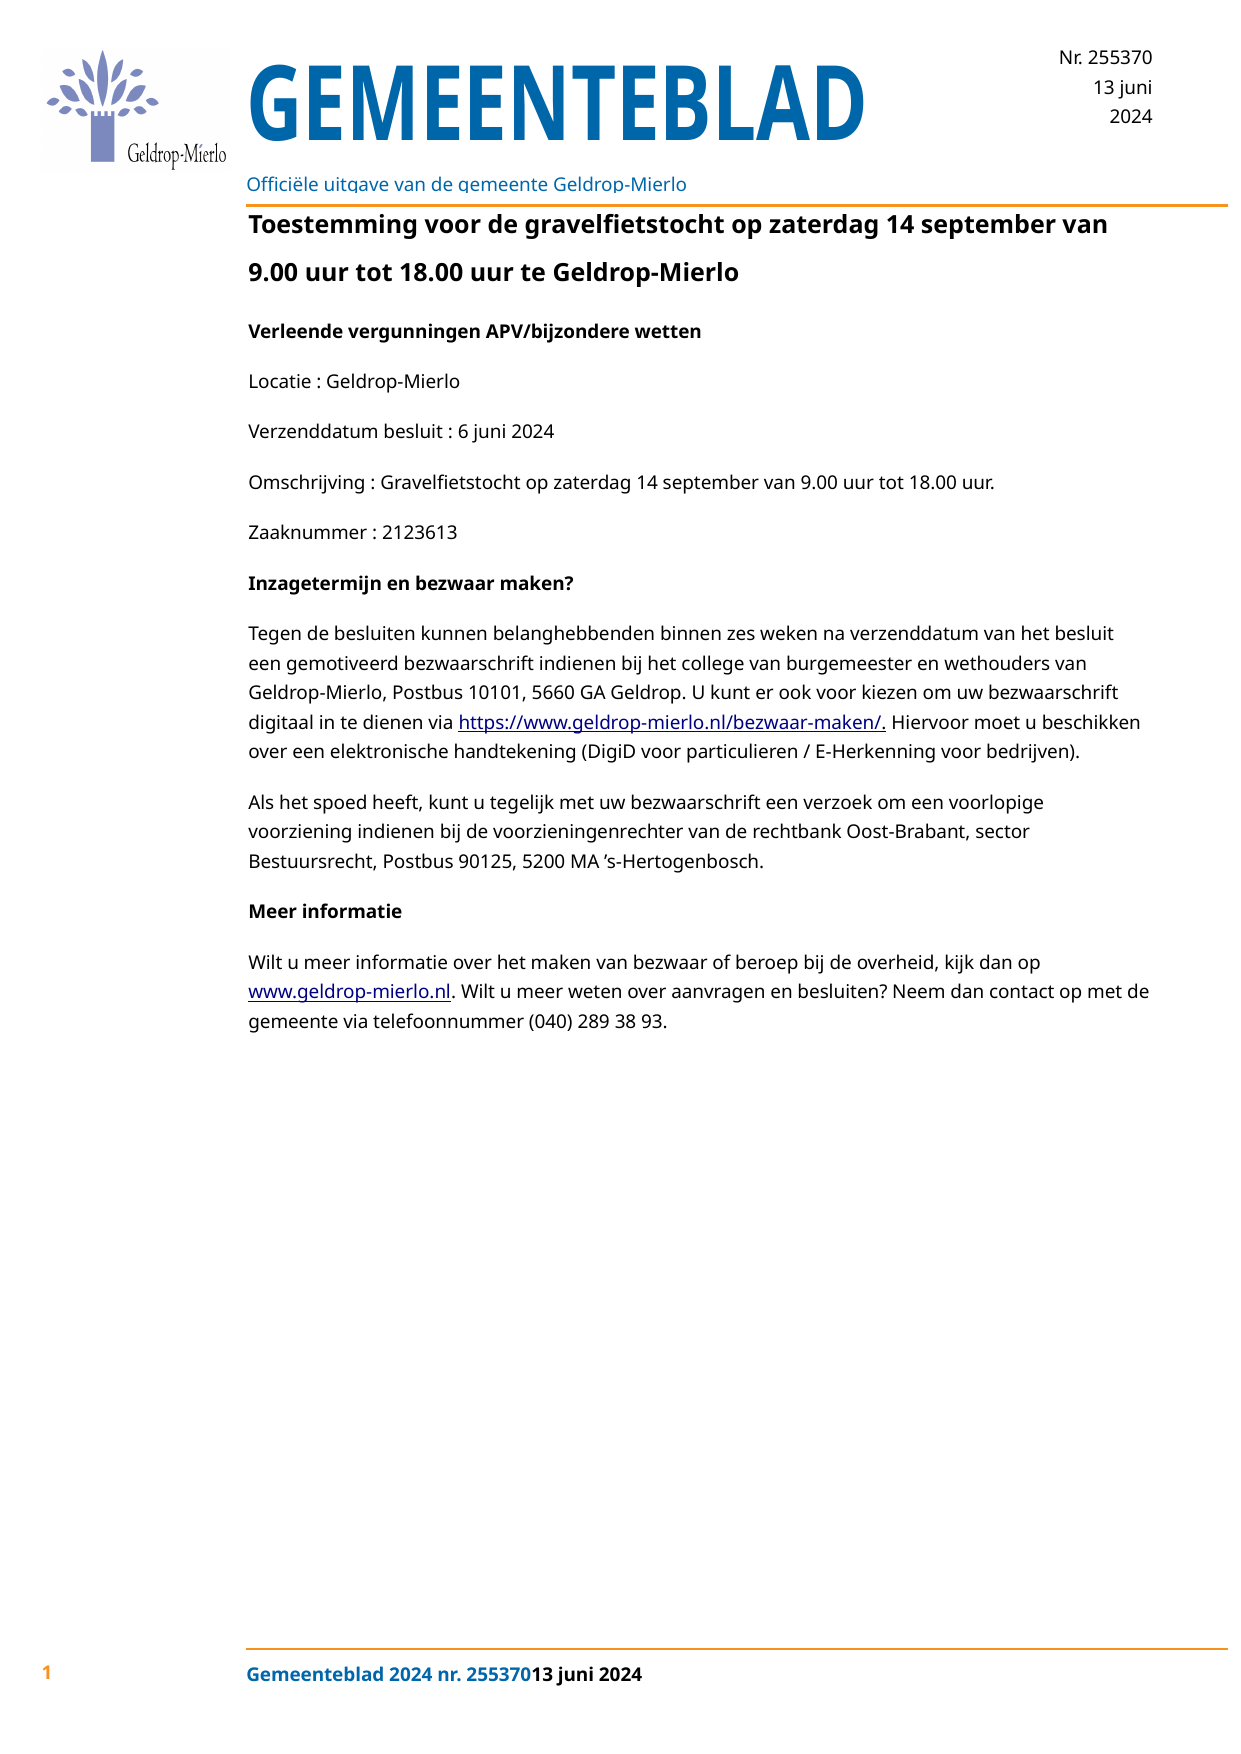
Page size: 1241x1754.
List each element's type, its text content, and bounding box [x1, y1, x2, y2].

text Toestemming voor de gravelfietstocht op zaterdag 14 september van 9.00 uur tot 18.00 uur te Geldrop-Mierlo [248, 207, 1152, 288]
text Wilt u meer informatie over het maken van bezwaar of beroep bij de overheid, kijk dan op www.geldrop-mierlo.nl. Wilt u meer weten over aanvragen en besluiten? Neem dan contact op met de gemeente via telefoonnummer (040) 289 38 93. [248, 949, 1152, 1034]
text Verleende vergunningen APV/bijzondere wetten [248, 318, 1152, 344]
text Tegen de besluiten kunnen belanghebbenden binnen zes weken na verzenddatum van het besluit een gemotiveerd bezwaarschrift indienen bij het college van burgemeester en wethouders van Geldrop-Mierlo, Postbus 10101, 5660 GA Geldrop. U kunt er ook voor kiezen om uw bezwaarschrift digitaal in te dienen via https://www.geldrop-mierlo.nl/bezwaar-maken/. Hiervoor moet u beschikken over een elektronische handtekening (DigiD voor particulieren / E-Herkenning voor bedrijven). [248, 620, 1152, 764]
text Verzenddatum besluit : 6 juni 2024 [248, 419, 1152, 444]
text Inzagetermijn en bezwaar maken? [248, 570, 1152, 596]
text Als het spoed heeft, kunt u tegelijk met uw bezwaarschrift een verzoek om een voorlopige voorziening indienen bij de voorzieningenrechter van de rechtbank Oost-Brabant, sector Bestuursrecht, Postbus 90125, 5200 MA ’s-Hertogenbosch. [248, 789, 1152, 874]
text Meer informatie [248, 899, 1152, 924]
text Zaaknummer : 2123613 [248, 519, 1152, 545]
text Omschrijving : Gravelfietstocht op zaterdag 14 september van 9.00 uur tot 18.00 uur. [248, 469, 1152, 495]
text Locatie : Geldrop-Mierlo [248, 368, 1152, 394]
picture [41, 47, 231, 172]
